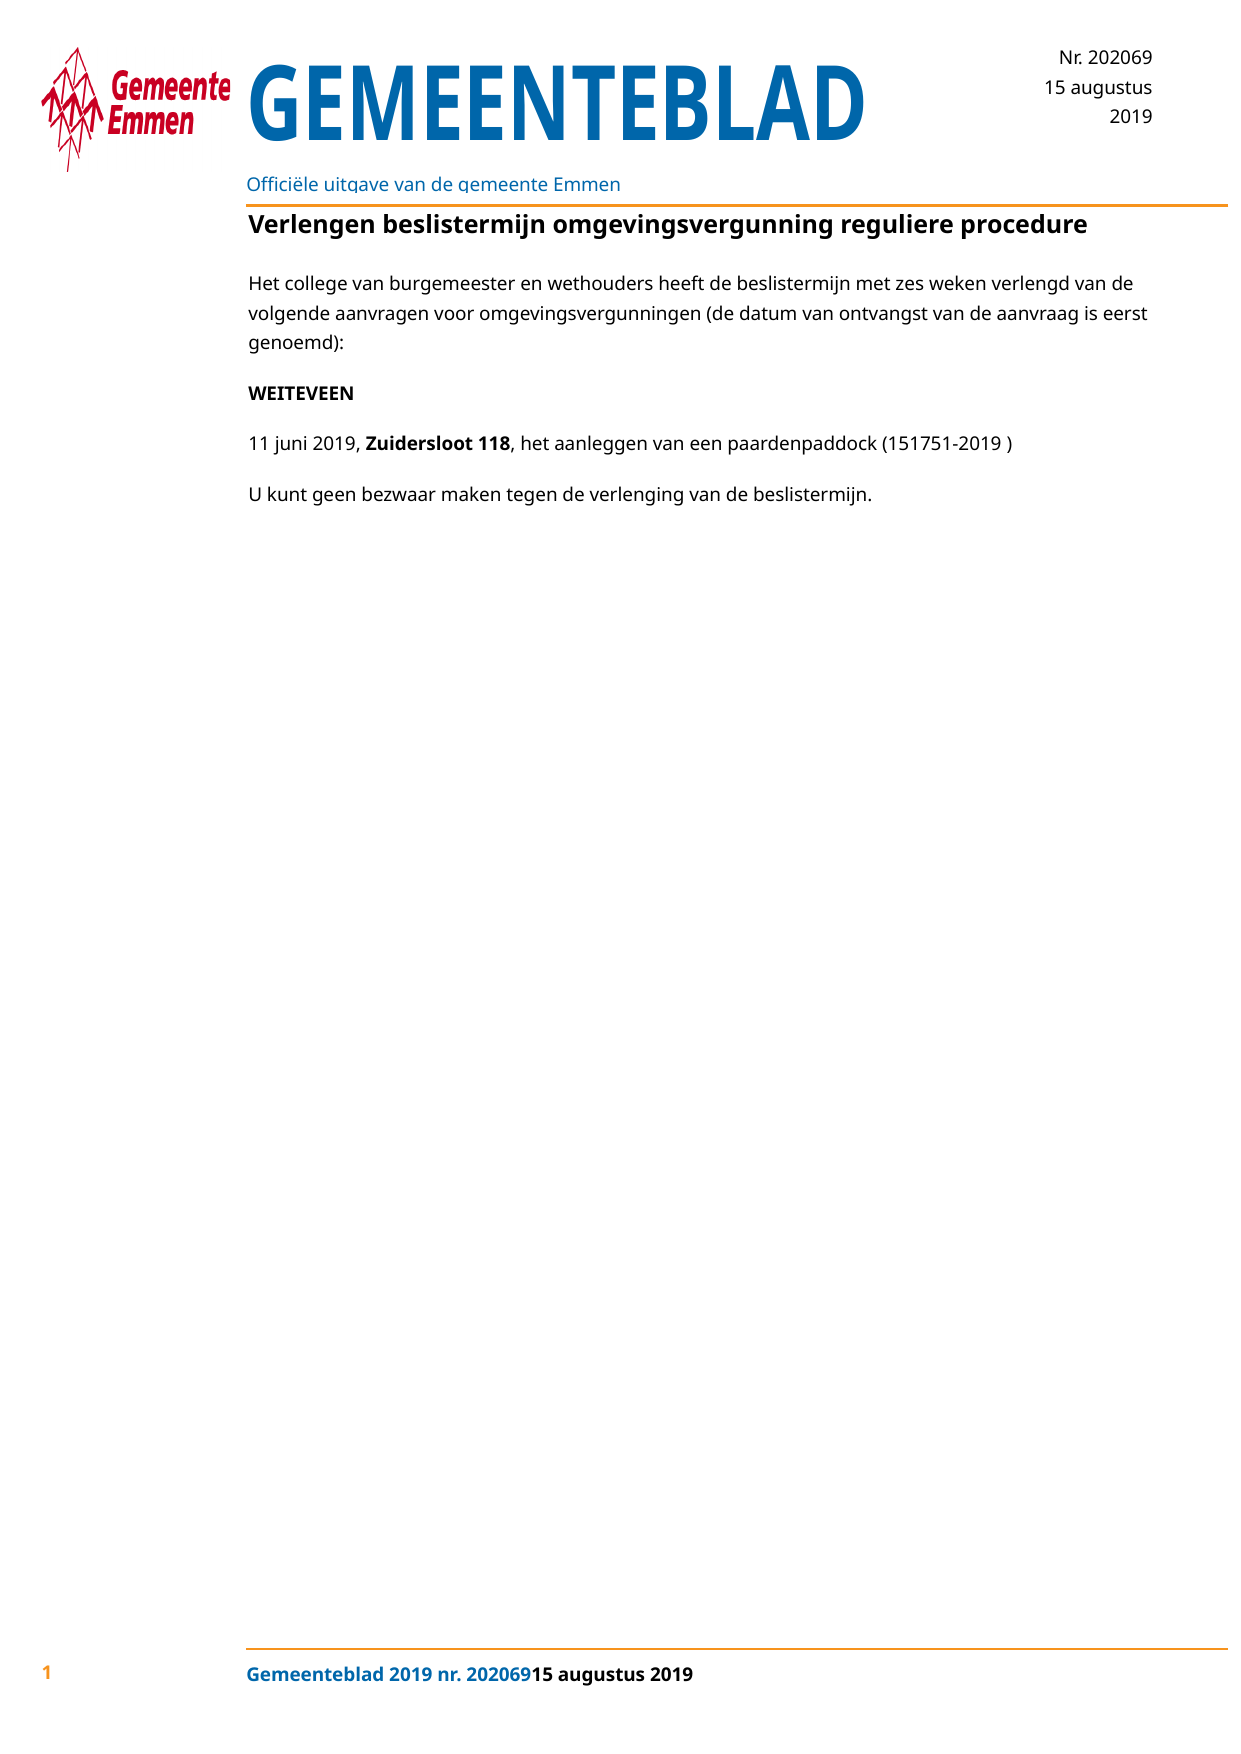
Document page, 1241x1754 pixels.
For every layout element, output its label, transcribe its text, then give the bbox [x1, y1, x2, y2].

text WEITEVEEN [248, 380, 1152, 406]
text 11 juni 2019, Zuidersloot 118, het aanleggen van een paardenpaddock (151751-2019 ) [248, 430, 1152, 456]
picture [41, 47, 231, 172]
text Verlengen beslistermijn omgevingsvergunning reguliere procedure [248, 207, 1152, 241]
text Het college van burgemeester en wethouders heeft de beslistermijn met zes weken verlengd van de volgende aanvragen voor omgevingsvergunningen (de datum van ontvangst van de aanvraag is eerst genoemd): [248, 270, 1152, 355]
text U kunt geen bezwaar maken tegen de verlenging van de beslistermijn. [248, 481, 1152, 506]
